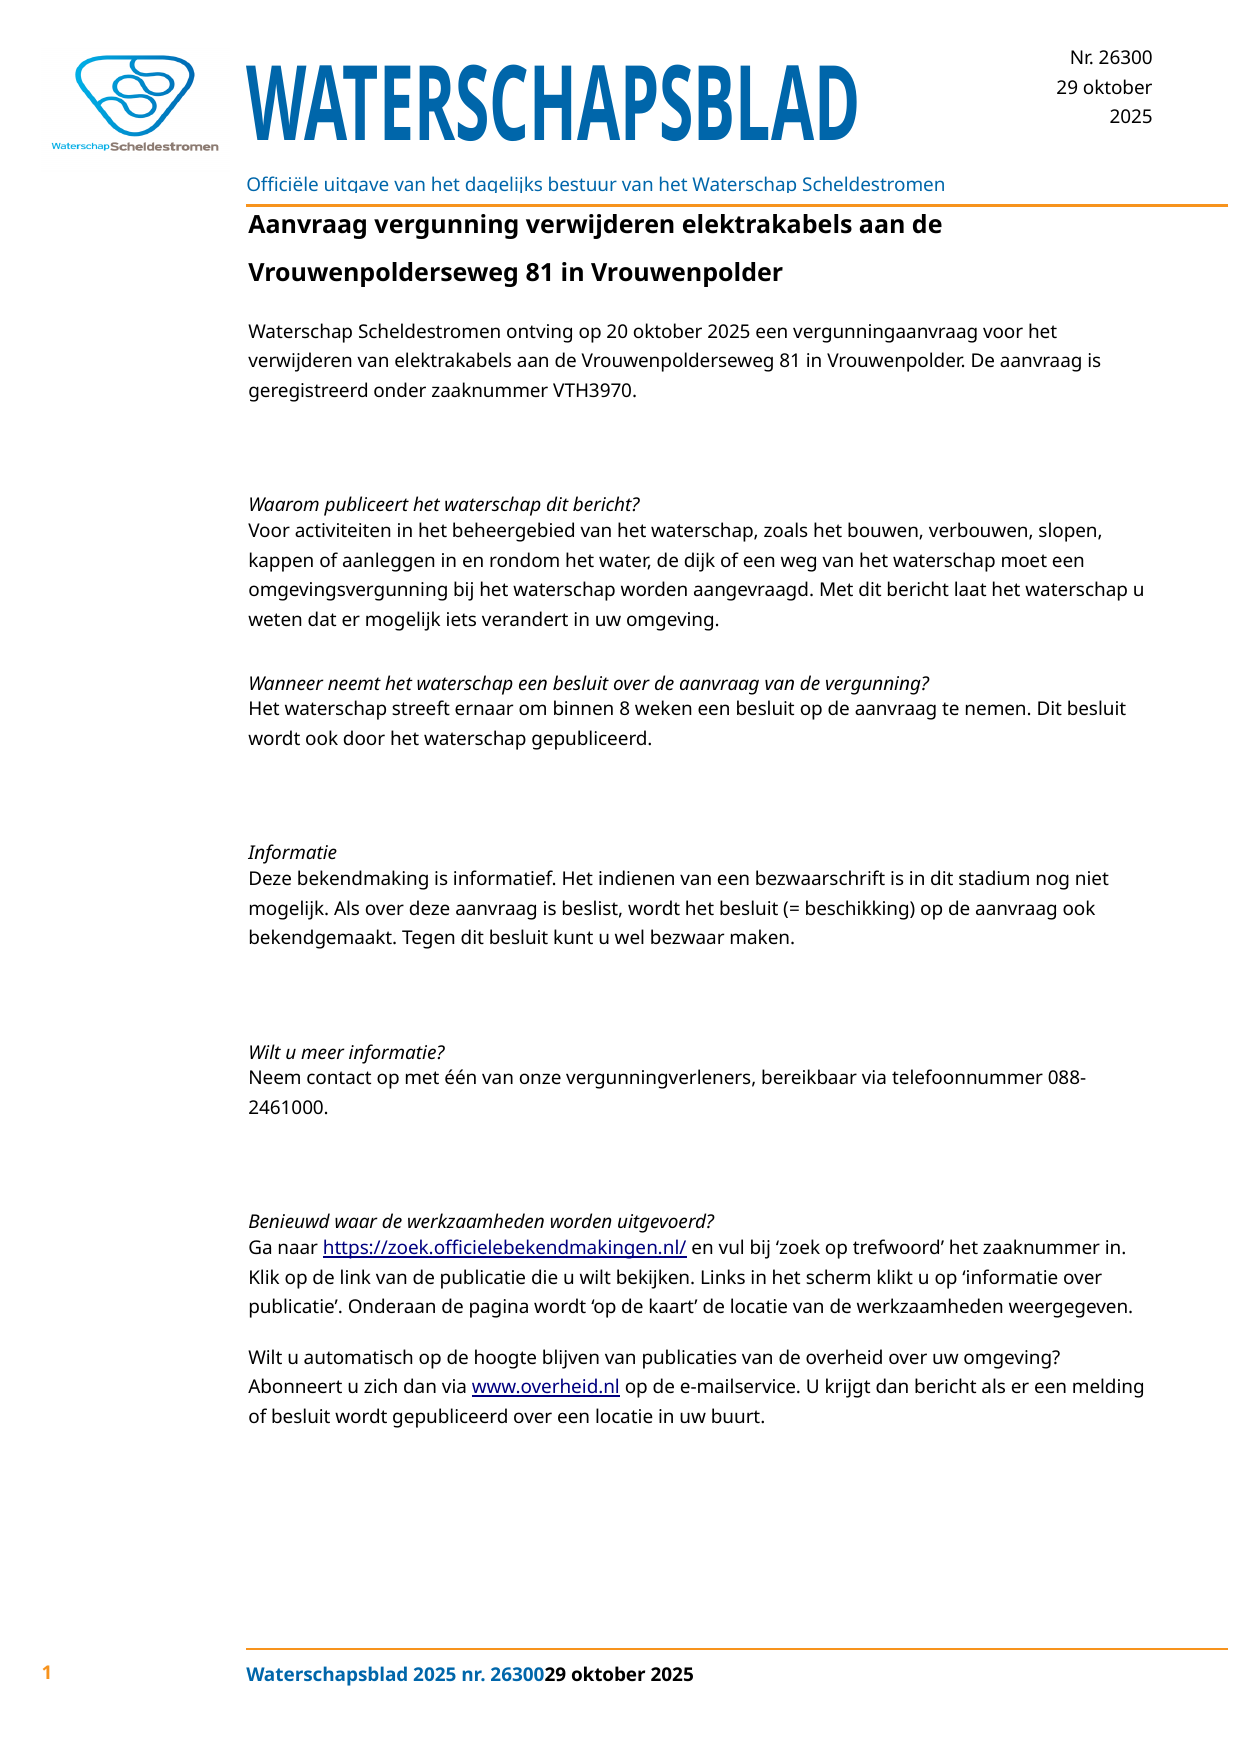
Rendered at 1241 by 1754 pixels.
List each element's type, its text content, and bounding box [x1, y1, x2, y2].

text Waarom publiceert het waterschap dit bericht? [248, 491, 1152, 517]
text Waterschap Scheldestromen ontving op 20 oktober 2025 een vergunningaanvraag voor het verwijderen van elektrakabels aan de Vrouwenpolderseweg 81 in Vrouwenpolder. De aanvraag is geregistreerd onder zaaknummer VTH3970. [248, 318, 1152, 403]
text Voor activiteiten in het beheergebied van het waterschap, zoals het bouwen, verbouwen, slopen, kappen of aanleggen in en rondom het water, de dijk of een weg van het waterschap moet een omgevingsvergunning bij het waterschap worden aangevraagd. Met dit bericht laat het waterschap u weten dat er mogelijk iets verandert in uw omgeving. [248, 517, 1152, 632]
text Wanneer neemt het waterschap een besluit over de aanvraag van de vergunning? [248, 670, 1152, 696]
picture [41, 47, 231, 172]
text Informatie [248, 839, 1152, 865]
text Wilt u meer informatie? [248, 1039, 1152, 1064]
text Neem contact op met één van onze vergunningverleners, bereikbaar via telefoonnummer 088-2461000. [248, 1064, 1152, 1120]
text Benieuwd waar de werkzaamheden worden uitgevoerd? [248, 1208, 1152, 1234]
text Aanvraag vergunning verwijderen elektrakabels aan de Vrouwenpolderseweg 81 in Vrouwenpolder [248, 207, 1152, 288]
text Deze bekendmaking is informatief. Het indienen van een bezwaarschrift is in dit stadium nog niet mogelijk. Als over deze aanvraag is beslist, wordt het besluit (= beschikking) op de aanvraag ook bekendgemaakt. Tegen dit besluit kunt u wel bezwaar maken. [248, 865, 1152, 950]
text Wilt u automatisch op de hoogte blijven van publicaties van de overheid over uw omgeving? Abonneert u zich dan via www.overheid.nl op de e-mailservice. U krijgt dan bericht als er een melding of besluit wordt gepubliceerd over een locatie in uw buurt. [248, 1344, 1152, 1429]
text Ga naar https://zoek.officielebekendmakingen.nl/ en vul bij ‘zoek op trefwoord’ het zaaknummer in. Klik op de link van de publicatie die u wilt bekijken. Links in het scherm klikt u op ‘informatie over publicatie’. Onderaan de pagina wordt ‘op de kaart’ de locatie van de werkzaamheden weergegeven. [248, 1234, 1152, 1319]
text Het waterschap streeft ernaar om binnen 8 weken een besluit op de aanvraag te nemen. Dit besluit wordt ook door het waterschap gepubliceerd. [248, 696, 1152, 751]
